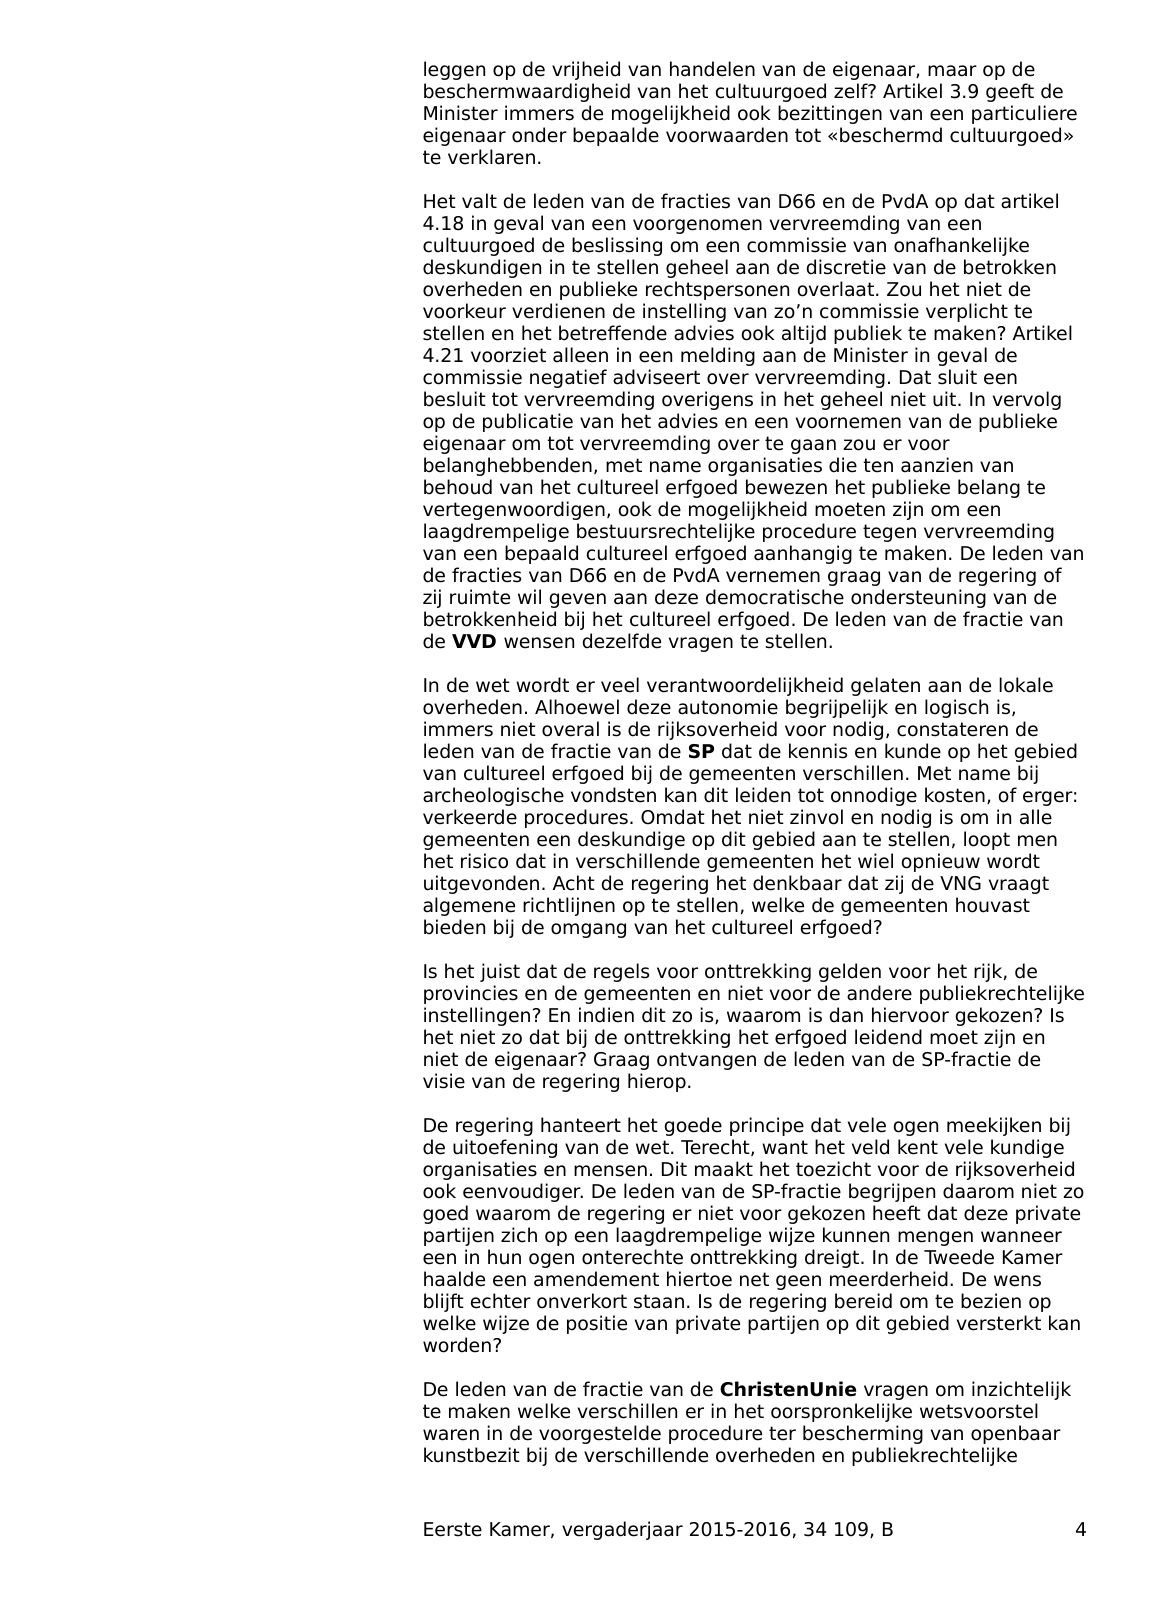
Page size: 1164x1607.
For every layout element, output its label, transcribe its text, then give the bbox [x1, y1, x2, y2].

text De regering hanteert het goede principe dat vele ogen meekijken bij de uitoefening van de wet. Terecht, want het veld kent vele kundige organisaties en mensen. Dit maakt het toezicht voor de rijksoverheid ook eenvoudiger. De leden van de SP-fractie begrijpen daarom niet zo goed waarom de regering er niet voor gekozen heeft dat deze private partijen zich op een laagdrempelige wijze kunnen mengen wanneer een in hun ogen onterechte onttrekking dreigt. In de Tweede Kamer haalde een amendement hiertoe net geen meerderheid. De wens blijft echter onverkort staan. Is de regering bereid om te bezien op welke wijze de positie van private partijen op dit gebied versterkt kan worden? [422, 1115, 1087, 1357]
text De leden van de fractie van de ChristenUnie vragen om inzichtelijk te maken welke verschillen er in het oorspronkelijke wetsvoorstel waren in de voorgestelde procedure ter bescherming van openbaar kunstbezit bij de verschillende overheden en publiekrechtelijke [422, 1379, 1087, 1467]
text Is het juist dat de regels voor onttrekking gelden voor het rijk, de provincies en de gemeenten en niet voor de andere publiekrechtelijke instellingen? En indien dit zo is, waarom is dan hiervoor gekozen? Is het niet zo dat bij de onttrekking het erfgoed leidend moet zijn en niet de eigenaar? Graag ontvangen de leden van de SP-fractie de visie van de regering hierop. [422, 961, 1087, 1093]
text In de wet wordt er veel verantwoordelijkheid gelaten aan de lokale overheden. Alhoewel deze autonomie begrijpelijk en logisch is, immers niet overal is de rijksoverheid voor nodig, constateren de leden van de fractie van de SP dat de kennis en kunde op het gebied van cultureel erfgoed bij de gemeenten verschillen. Met name bij archeologische vondsten kan dit leiden tot onnodige kosten, of erger: verkeerde procedures. Omdat het niet zinvol en nodig is om in alle gemeenten een deskundige op dit gebied aan te stellen, loopt men het risico dat in verschillende gemeenten het wiel opnieuw wordt uitgevonden. Acht de regering het denkbaar dat zij de VNG vraagt algemene richtlijnen op te stellen, welke de gemeenten houvast bieden bij de omgang van het cultureel erfgoed? [422, 675, 1087, 939]
text leggen op de vrijheid van handelen van de eigenaar, maar op de beschermwaardigheid van het cultuurgoed zelf? Artikel 3.9 geeft de Minister immers de mogelijkheid ook bezittingen van een particuliere eigenaar onder bepaalde voorwaarden tot «beschermd cultuurgoed» te verklaren. [422, 59, 1087, 169]
text Het valt de leden van de fracties van D66 en de PvdA op dat artikel 4.18 in geval van een voorgenomen vervreemding van een cultuurgoed de beslissing om een commissie van onafhankelijke deskundigen in te stellen geheel aan de discretie van de betrokken overheden en publieke rechtspersonen overlaat. Zou het niet de voorkeur verdienen de instelling van zo’n commissie verplicht te stellen en het betreffende advies ook altijd publiek te maken? Artikel 4.21 voorziet alleen in een melding aan de Minister in geval de commissie negatief adviseert over vervreemding. Dat sluit een besluit tot vervreemding overigens in het geheel niet uit. In vervolg op de publicatie van het advies en een voornemen van de publieke eigenaar om tot vervreemding over te gaan zou er voor belanghebbenden, met name organisaties die ten aanzien van behoud van het cultureel erfgoed bewezen het publieke belang te vertegenwoordigen, ook de mogelijkheid moeten zijn om een laagdrempelige bestuursrechtelijke procedure tegen vervreemding van een bepaald cultureel erfgoed aanhangig te maken. De leden van de fracties van D66 en de PvdA vernemen graag van de regering of zij ruimte wil geven aan deze democratische ondersteuning van de betrokkenheid bij het cultureel erfgoed. De leden van de fractie van de VVD wensen dezelfde vragen te stellen. [422, 191, 1087, 653]
